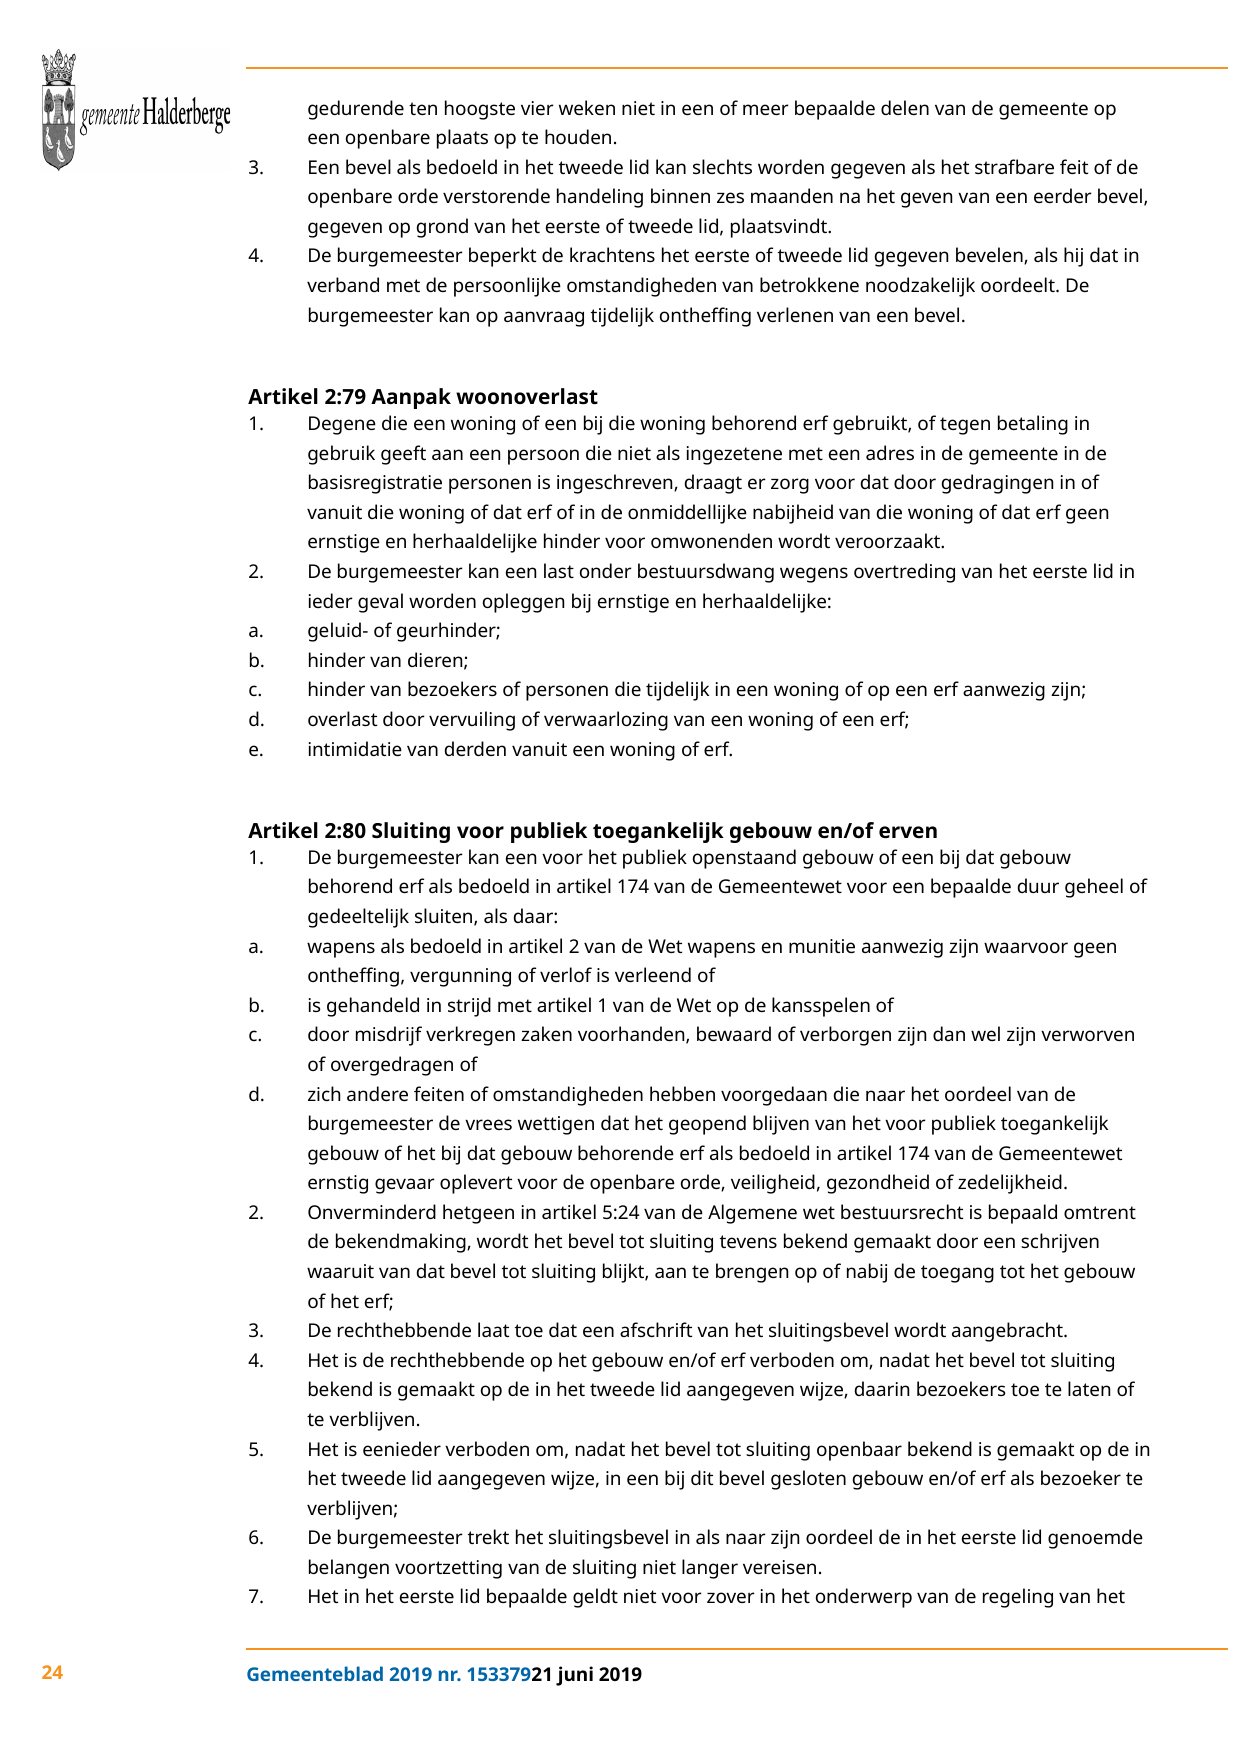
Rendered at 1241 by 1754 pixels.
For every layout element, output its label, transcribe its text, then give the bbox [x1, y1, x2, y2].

list De burgemeester kan een voor het publiek openstaand gebouw of een bij dat gebouw behorend erf als bedoeld in artikel 174 van de Gemeentewet voor een bepaalde duur geheel of gedeeltelijk sluiten, als daar: [248, 844, 1152, 929]
list overlast door vervuiling of verwaarlozing van een woning of een erf; [248, 706, 1152, 732]
text Artikel 2:80 Sluiting voor publiek toegankelijk gebouw en/of erven [248, 816, 1152, 844]
list zich andere feiten of omstandigheden hebben voorgedaan die naar het oordeel van de burgemeester de vrees wettigen dat het geopend blijven van het voor publiek toegankelijk gebouw of het bij dat gebouw behorende erf als bedoeld in artikel 174 van de Gemeentewet ernstig gevaar oplevert voor de openbare orde, veiligheid, gezondheid of zedelijkheid. [248, 1081, 1152, 1195]
list hinder van bezoekers of personen die tijdelijk in een woning of op een erf aanwezig zijn; [248, 677, 1152, 702]
list Een bevel als bedoeld in het tweede lid kan slechts worden gegeven als het strafbare feit of de openbare orde verstorende handeling binnen zes maanden na het geven van een eerder bevel, gegeven op grond van het eerste of tweede lid, plaatsvindt. [248, 154, 1152, 239]
list De burgemeester beperkt de krachtens het eerste of tweede lid gegeven bevelen, als hij dat in verband met de persoonlijke omstandigheden van betrokkene noodzakelijk oordeelt. De burgemeester kan op aanvraag tijdelijk ontheffing verlenen van een bevel. [248, 243, 1152, 328]
list Het is de rechthebbende op het gebouw en/of erf verboden om, nadat het bevel tot sluiting bekend is gemaakt op de in het tweede lid aangegeven wijze, daarin bezoekers toe te laten of te verblijven. [248, 1347, 1152, 1432]
list intimidatie van derden vanuit een woning of erf. [248, 736, 1152, 761]
picture [41, 47, 231, 172]
list Het is eenieder verboden om, nadat het bevel tot sluiting openbaar bekend is gemaakt op de in het tweede lid aangegeven wijze, in een bij dit bevel gesloten gebouw en/of erf als bezoeker te verblijven; [248, 1436, 1152, 1521]
text Artikel 2:79 Aanpak woonoverlast [248, 382, 1152, 410]
list Degene die een woning of een bij die woning behorend erf gebruikt, of tegen betaling in gebruik geeft aan een persoon die niet als ingezetene met een adres in de gemeente in de basisregistratie personen is ingeschreven, draagt er zorg voor dat door gedragingen in of vanuit die woning of dat erf of in de onmiddellijke nabijheid van die woning of dat erf geen ernstige en herhaaldelijke hinder voor omwonenden wordt veroorzaakt. [248, 410, 1152, 554]
list Onverminderd hetgeen in artikel 5:24 van de Algemene wet bestuursrecht is bepaald omtrent de bekendmaking, wordt het bevel tot sluiting tevens bekend gemaakt door een schrijven waaruit van dat bevel tot sluiting blijkt, aan te brengen op of nabij de toegang tot het gebouw of het erf; [248, 1199, 1152, 1314]
list wapens als bedoeld in artikel 2 van de Wet wapens en munitie aanwezig zijn waarvoor geen ontheffing, vergunning of verlof is verleend of [248, 933, 1152, 988]
list De burgemeester trekt het sluitingsbevel in als naar zijn oordeel de in het eerste lid genoemde belangen voortzetting van de sluiting niet langer vereisen. [248, 1524, 1152, 1580]
list Het in het eerste lid bepaalde geldt niet voor zover in het onderwerp van de regeling van het [248, 1584, 1152, 1609]
list hinder van dieren; [248, 647, 1152, 673]
list is gehandeld in strijd met artikel 1 van de Wet op de kansspelen of [248, 992, 1152, 1018]
list gedurende ten hoogste vier weken niet in een of meer bepaalde delen van de gemeente op een openbare plaats op te houden. [248, 95, 1152, 150]
list geluid- of geurhinder; [248, 617, 1152, 643]
list door misdrijf verkregen zaken voorhanden, bewaard of verborgen zijn dan wel zijn verworven of overgedragen of [248, 1022, 1152, 1077]
list De burgemeester kan een last onder bestuursdwang wegens overtreding van het eerste lid in ieder geval worden opleggen bij ernstige en herhaaldelijke: [248, 558, 1152, 613]
list De rechthebbende laat toe dat een afschrift van het sluitingsbevel wordt aangebracht. [248, 1317, 1152, 1343]
